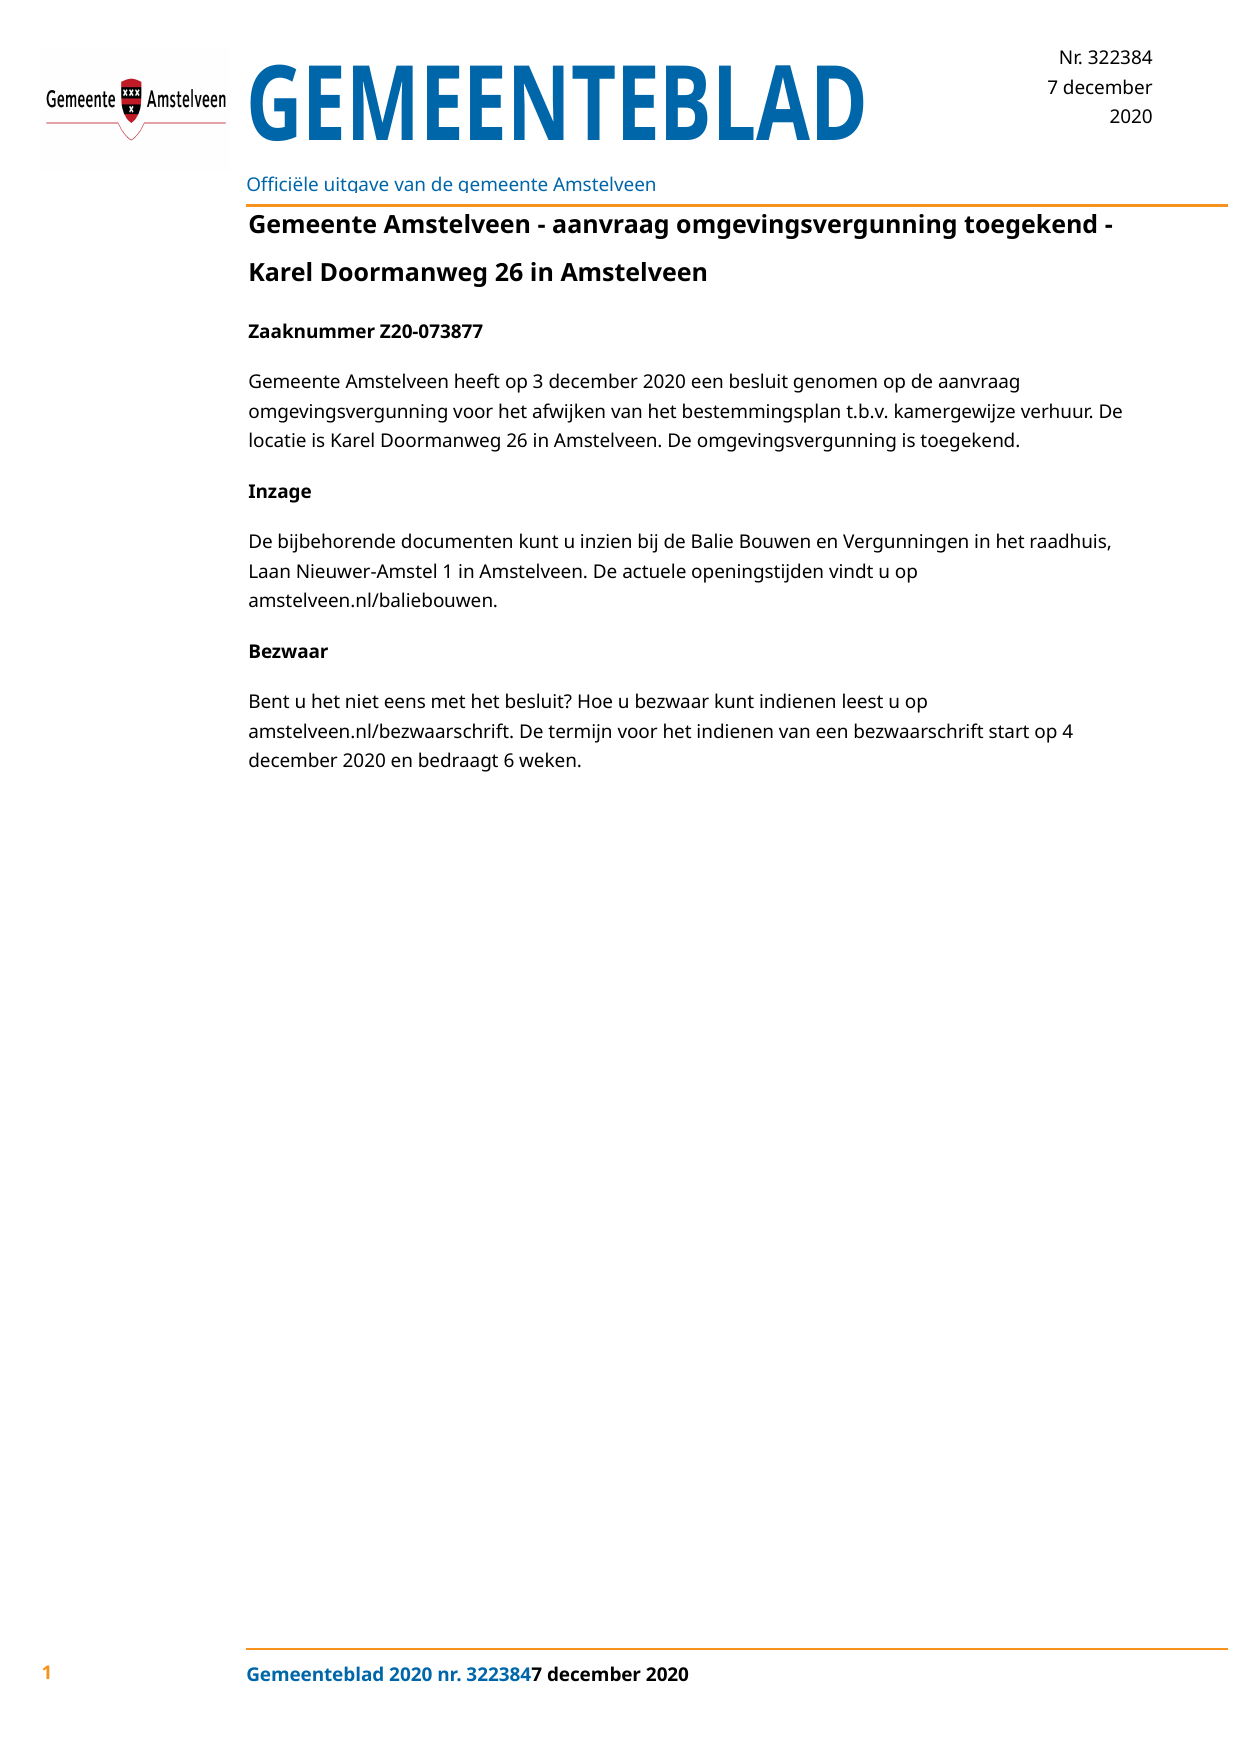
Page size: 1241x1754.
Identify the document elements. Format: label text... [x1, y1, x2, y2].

text De bijbehorende documenten kunt u inzien bij de Balie Bouwen en Vergunningen in het raadhuis, Laan Nieuwer-Amstel 1 in Amstelveen. De actuele openingstijden vindt u op amstelveen.nl/baliebouwen. [248, 528, 1152, 613]
text Inzage [248, 478, 1152, 504]
text Zaaknummer Z20-073877 [248, 318, 1152, 344]
text Bezwaar [248, 638, 1152, 664]
picture [41, 47, 231, 172]
text Gemeente Amstelveen - aanvraag omgevingsvergunning toegekend - Karel Doormanweg 26 in Amstelveen [248, 207, 1152, 288]
text Gemeente Amstelveen heeft op 3 december 2020 een besluit genomen op de aanvraag omgevingsvergunning voor het afwijken van het bestemmingsplan t.b.v. kamergewijze verhuur. De locatie is Karel Doormanweg 26 in Amstelveen. De omgevingsvergunning is toegekend. [248, 368, 1152, 453]
text Bent u het niet eens met het besluit? Hoe u bezwaar kunt indienen leest u op amstelveen.nl/bezwaarschrift. De termijn voor het indienen van een bezwaarschrift start op 4 december 2020 en bedraagt 6 weken. [248, 688, 1152, 773]
